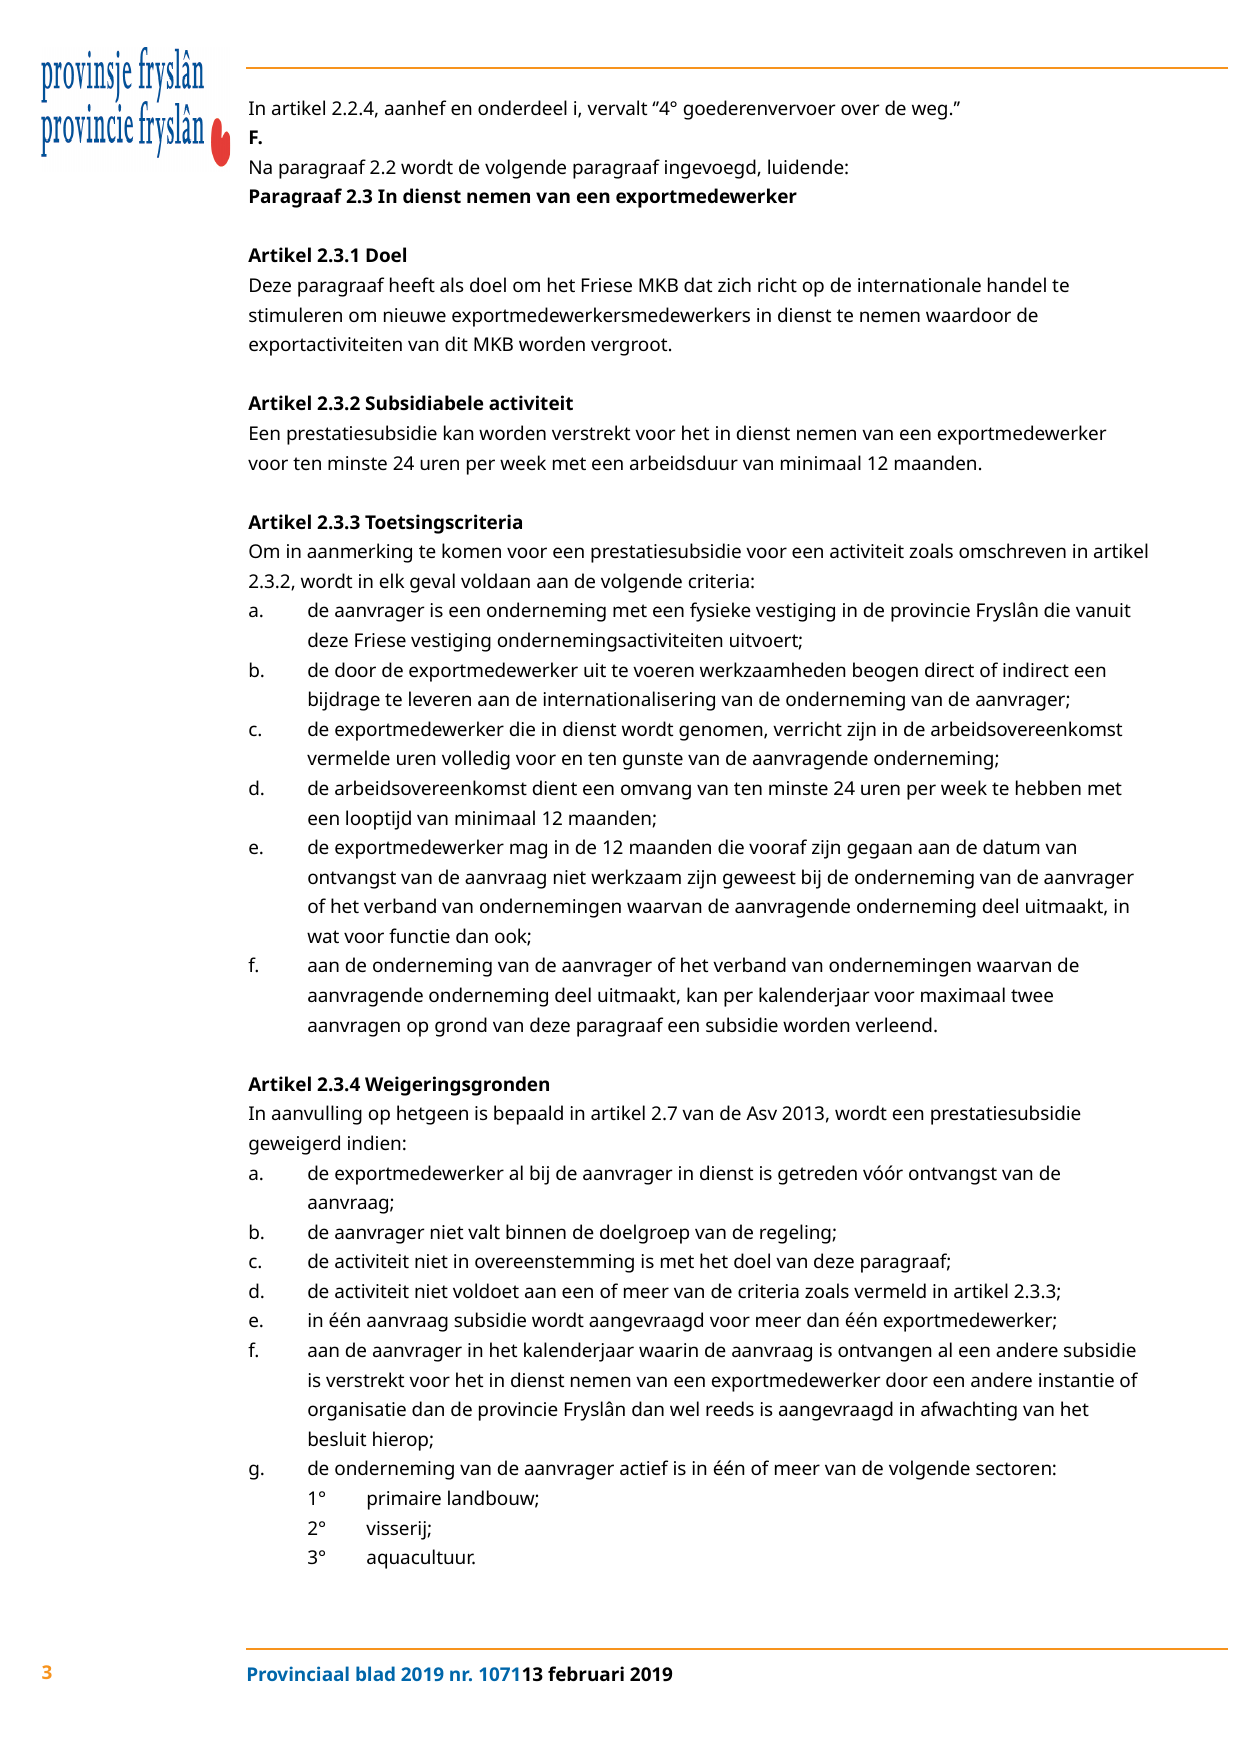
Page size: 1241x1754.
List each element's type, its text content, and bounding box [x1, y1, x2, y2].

list de aanvrager niet valt binnen de doelgroep van de regeling; [248, 1219, 1152, 1245]
text F. [248, 124, 1152, 150]
text In artikel 2.2.4, aanhef en onderdeel i, vervalt ‘’4° goederenvervoer over de weg.’’ [248, 95, 1152, 121]
text Artikel 2.3.2 Subsidiabele activiteit [248, 391, 1152, 416]
text Na paragraaf 2.2 wordt de volgende paragraaf ingevoegd, luidende: [248, 154, 1152, 180]
picture [41, 47, 231, 172]
list visserij; [307, 1515, 1152, 1541]
text Om in aanmerking te komen voor een prestatiesubsidie voor een activiteit zoals omschreven in artikel 2.3.2, wordt in elk geval voldaan aan de volgende criteria: [248, 538, 1152, 594]
list primaire landbouw; [307, 1485, 1152, 1511]
list de activiteit niet in overeenstemming is met het doel van deze paragraaf; [248, 1248, 1152, 1274]
text In aanvulling op hetgeen is bepaald in artikel 2.7 van de Asv 2013, wordt een prestatiesubsidie geweigerd indien: [248, 1101, 1152, 1156]
text Een prestatiesubsidie kan worden verstrekt voor het in dienst nemen van een exportmedewerker voor ten minste 24 uren per week met een arbeidsduur van minimaal 12 maanden. [248, 420, 1152, 476]
text Artikel 2.3.4 Weigeringsgronden [248, 1071, 1152, 1097]
text Artikel 2.3.3 Toetsingscriteria [248, 509, 1152, 535]
list de exportmedewerker al bij de aanvrager in dienst is getreden vóór ontvangst van de aanvraag; [248, 1160, 1152, 1215]
list de onderneming van de aanvrager actief is in één of meer van de volgende sectoren: [248, 1456, 1152, 1481]
list de aanvrager is een onderneming met een fysieke vestiging in de provincie Fryslân die vanuit deze Friese vestiging ondernemingsactiviteiten uitvoert; [248, 598, 1152, 653]
list de exportmedewerker die in dienst wordt genomen, verricht zijn in de arbeidsovereenkomst vermelde uren volledig voor en ten gunste van de aanvragende onderneming; [248, 716, 1152, 771]
list de exportmedewerker mag in de 12 maanden die vooraf zijn gegaan aan de datum van ontvangst van de aanvraag niet werkzaam zijn geweest bij de onderneming van de aanvrager of het verband van ondernemingen waarvan de aanvragende onderneming deel uitmaakt, in wat voor functie dan ook; [248, 834, 1152, 949]
text Deze paragraaf heeft als doel om het Friese MKB dat zich richt op de internationale handel te stimuleren om nieuwe exportmedewerkersmedewerkers in dienst te nemen waardoor de exportactiviteiten van dit MKB worden vergroot. [248, 272, 1152, 357]
text Artikel 2.3.1 Doel [248, 243, 1152, 268]
list in één aanvraag subsidie wordt aangevraagd voor meer dan één exportmedewerker; [248, 1308, 1152, 1333]
list de door de exportmedewerker uit te voeren werkzaamheden beogen direct of indirect een bijdrage te leveren aan de internationalisering van de onderneming van de aanvrager; [248, 657, 1152, 712]
list de arbeidsovereenkomst dient een omvang van ten minste 24 uren per week te hebben met een looptijd van minimaal 12 maanden; [248, 775, 1152, 831]
list aan de onderneming van de aanvrager of het verband van ondernemingen waarvan de aanvragende onderneming deel uitmaakt, kan per kalenderjaar voor maximaal twee aanvragen op grond van deze paragraaf een subsidie worden verleend. [248, 953, 1152, 1038]
text Paragraaf 2.3 In dienst nemen van een exportmedewerker [248, 183, 1152, 209]
list aan de aanvrager in het kalenderjaar waarin de aanvraag is ontvangen al een andere subsidie is verstrekt voor het in dienst nemen van een exportmedewerker door een andere instantie of organisatie dan de provincie Fryslân dan wel reeds is aangevraagd in afwachting van het besluit hierop; [248, 1337, 1152, 1452]
list aquacultuur. [307, 1544, 1152, 1570]
list de activiteit niet voldoet aan een of meer van de criteria zoals vermeld in artikel 2.3.3; [248, 1278, 1152, 1304]
